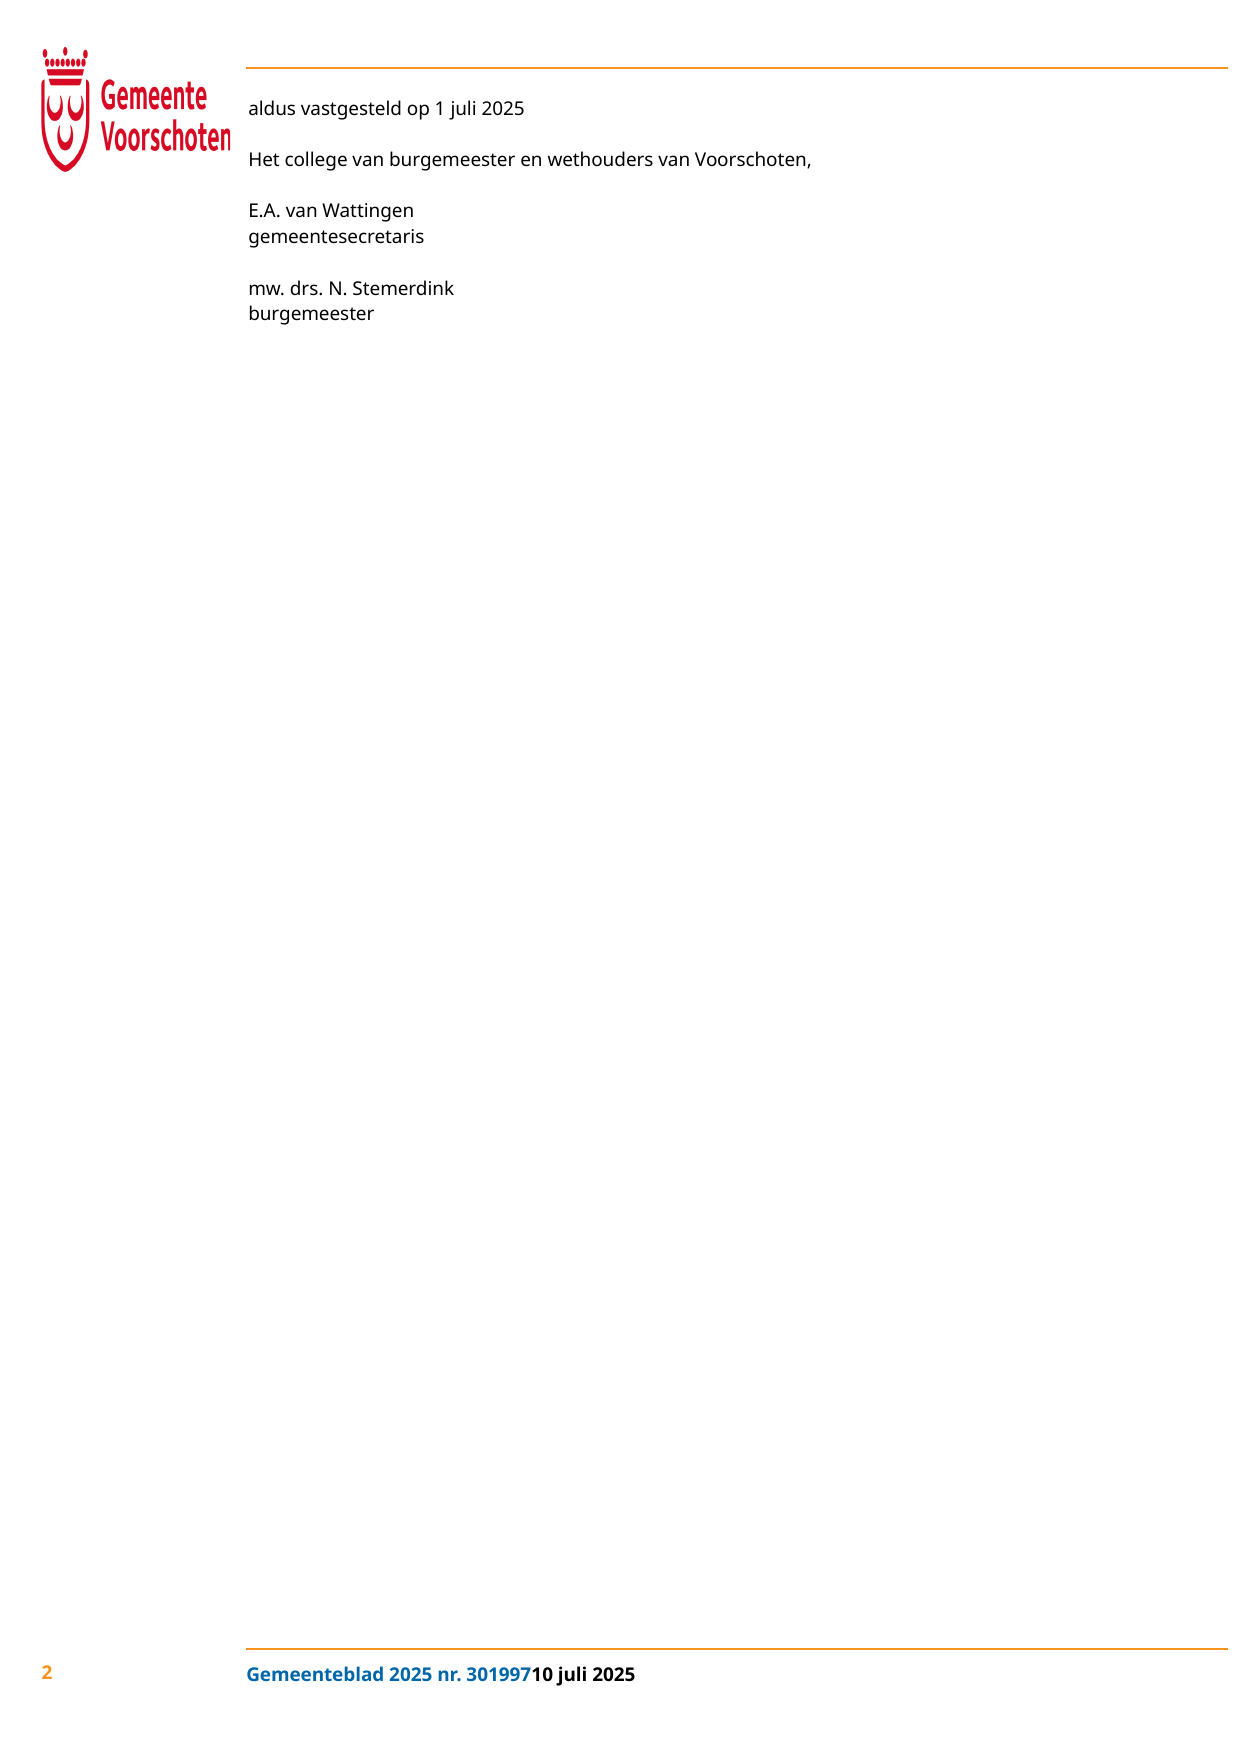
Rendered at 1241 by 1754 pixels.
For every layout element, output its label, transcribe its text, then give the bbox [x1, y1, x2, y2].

picture [41, 47, 231, 172]
text mw. drs. N. Stemerdink [248, 275, 1152, 301]
text burgemeester [248, 301, 1152, 326]
text gemeentesecretaris [248, 223, 1152, 249]
text aldus vastgesteld op 1 juli 2025 [248, 95, 1152, 121]
text Het college van burgemeester en wethouders van Voorschoten, [248, 146, 1152, 172]
text E.A. van Wattingen [248, 198, 1152, 223]
